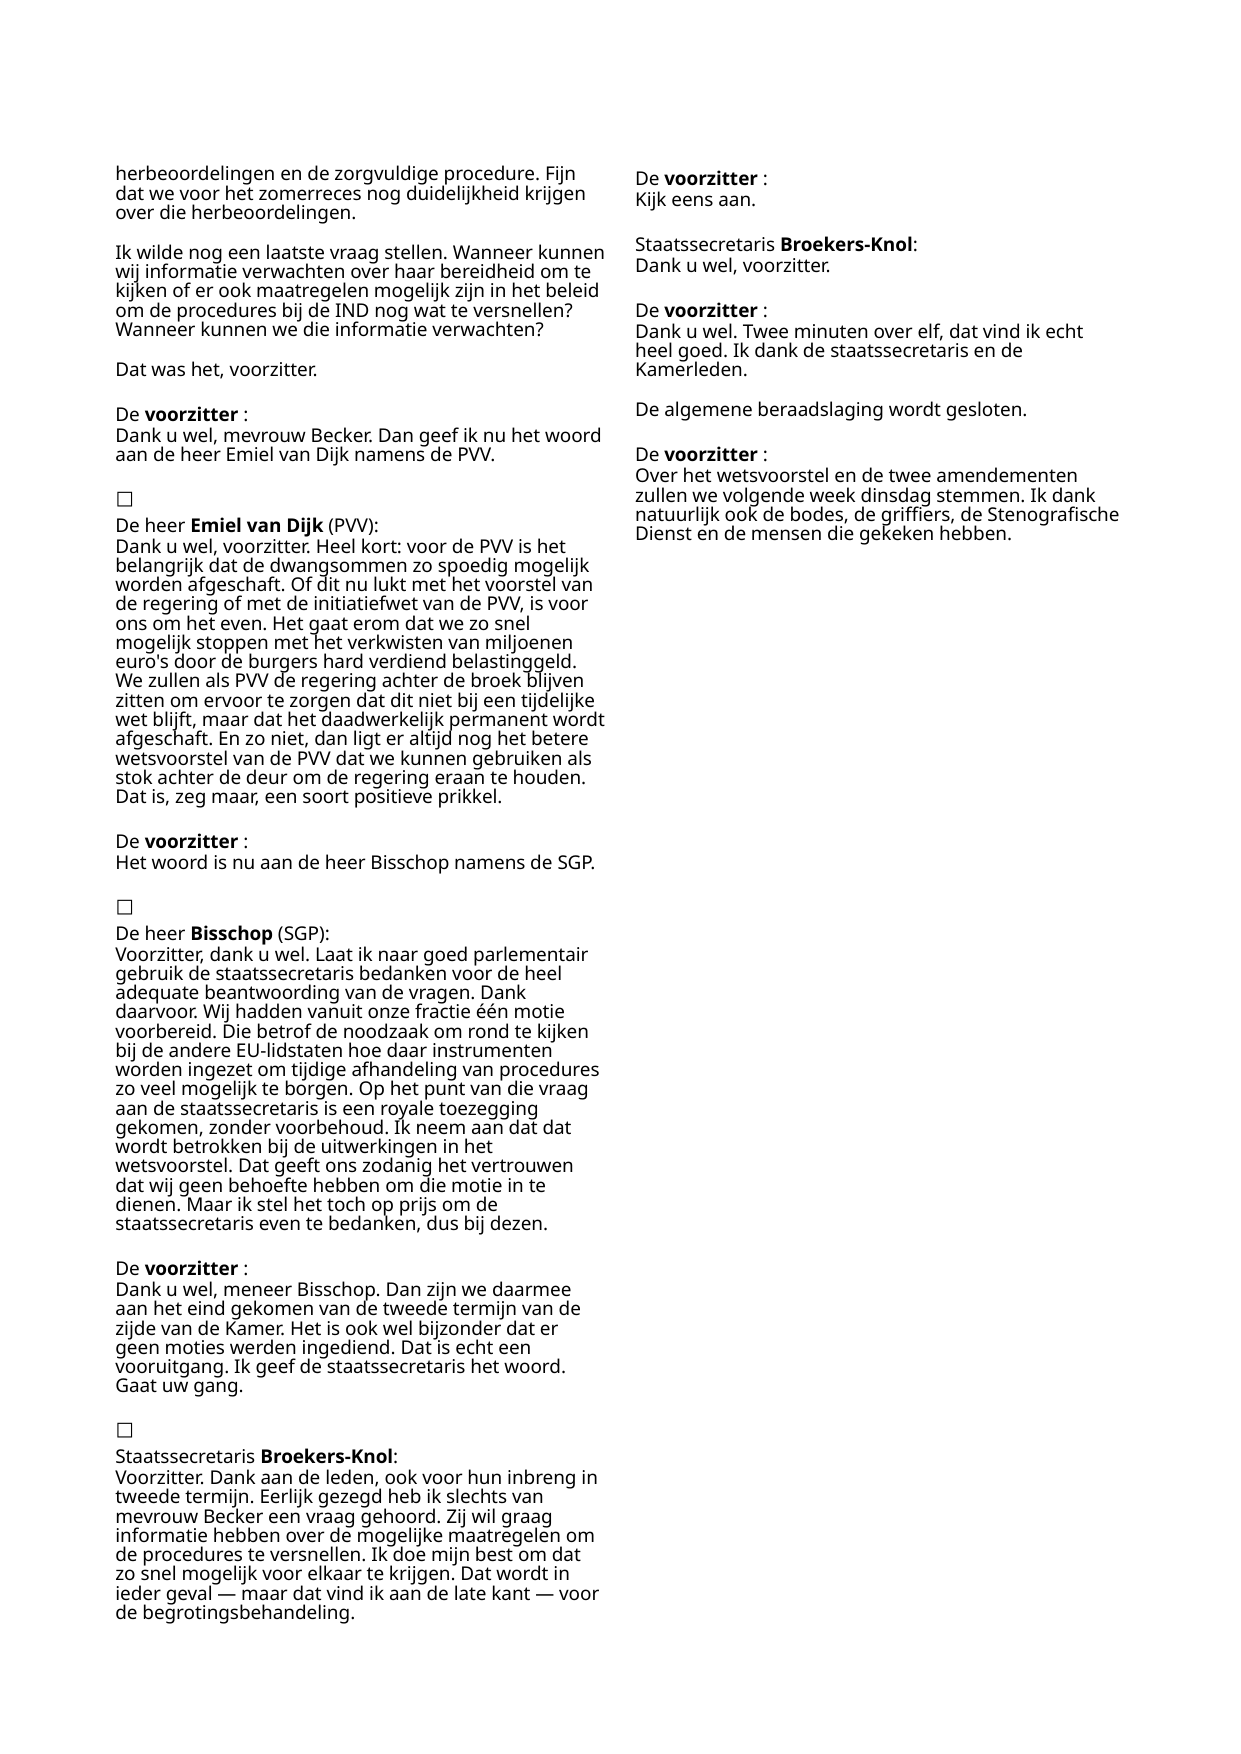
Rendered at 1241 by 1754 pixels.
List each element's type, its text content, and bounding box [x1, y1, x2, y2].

text De algemene beraadslaging wordt gesloten. [635, 401, 1125, 421]
text Ik wilde nog een laatste vraag stellen. Wanneer kunnen wij informatie verwachten over haar bereidheid om te kijken of er ook maatregelen mogelijk zijn in het beleid om de procedures bij de IND nog wat te versnellen? Wanneer kunnen we die informatie verwachten? [115, 244, 605, 340]
text De voorzitter : [635, 442, 1125, 467]
text De heer Bisschop (SGP): [115, 920, 605, 946]
text Dank u wel, mevrouw Becker. Dan geef ik nu het woord aan de heer Emiel van Dijk namens de PVV. [115, 427, 605, 465]
text herbeoordelingen en de zorgvuldige procedure. Fijn dat we voor het zomerreces nog duidelijkheid krijgen over die herbeoordelingen. [115, 165, 605, 223]
text Voorzitter. Dank aan de leden, ook voor hun inbreng in tweede termijn. Eerlijk gezegd heb ik slechts van mevrouw Becker een vraag gehoord. Zij wil graag informatie hebben over de mogelijke maatregelen om de procedures te versnellen. Ik doe mijn best om dat zo snel mogelijk voor elkaar te krijgen. Dat wordt in ieder geval — maar dat vind ik aan de late kant — voor de begrotingsbehandeling. [115, 1469, 605, 1623]
text Dank u wel, voorzitter. [635, 257, 1125, 276]
text Dank u wel, voorzitter. Heel kort: voor de PVV is het belangrijk dat de dwangsommen zo spoedig mogelijk worden afgeschaft. Of dit nu lukt met het voorstel van de regering of met de initiatiefwet van de PVV, is voor ons om het even. Het gaat erom dat we zo snel mogelijk stoppen met het verkwisten van miljoenen euro's door de burgers hard verdiend belastinggeld. We zullen als PVV de regering achter de broek blijven zitten om ervoor te zorgen dat dit niet bij een tijdelijke wet blijft, maar dat het daadwerkelijk permanent wordt afgeschaft. En zo niet, dan ligt er altijd nog het betere wetsvoorstel van de PVV dat we kunnen gebruiken als stok achter de deur om de regering eraan te houden. Dat is, zeg maar, een soort positieve prikkel. [115, 538, 605, 807]
text ⬜ [115, 1418, 605, 1443]
text Het woord is nu aan de heer Bisschop namens de SGP. [115, 854, 605, 873]
text Voorzitter, dank u wel. Laat ik naar goed parlementair gebruik de staatssecretaris bedanken voor de heel adequate beantwoording van de vragen. Dank daarvoor. Wij hadden vanuit onze fractie één motie voorbereid. Die betrof de noodzaak om rond te kijken bij de andere EU-lidstaten hoe daar instrumenten worden ingezet om tijdige afhandeling van procedures zo veel mogelijk te borgen. Op het punt van die vraag aan de staatssecretaris is een royale toezegging gekomen, zonder voorbehoud. Ik neem aan dat dat wordt betrokken bij de uitwerkingen in het wetsvoorstel. Dat geeft ons zodanig het vertrouwen dat wij geen behoefte hebben om die motie in te dienen. Maar ik stel het toch op prijs om de staatssecretaris even te bedanken, dus bij dezen. [115, 946, 605, 1234]
text De heer Emiel van Dijk (PVV): [115, 512, 605, 538]
text Dat was het, voorzitter. [115, 361, 605, 380]
text De voorzitter : [635, 165, 1125, 191]
text De voorzitter : [635, 297, 1125, 323]
text ⬜ [115, 894, 605, 920]
text Over het wetsvoorstel en de twee amendementen zullen we volgende week dinsdag stemmen. Ik dank natuurlijk ook de bodes, de griffiers, de Stenografische Dienst en de mensen die gekeken hebben. [635, 467, 1125, 544]
text De voorzitter : [115, 401, 605, 427]
text De voorzitter : [115, 1255, 605, 1281]
text Staatssecretaris Broekers-Knol: [115, 1443, 605, 1469]
text ⬜ [115, 486, 605, 512]
text Staatssecretaris Broekers-Knol: [635, 231, 1125, 257]
text Dank u wel. Twee minuten over elf, dat vind ik echt heel goed. Ik dank de staatssecretaris en de Kamerleden. [635, 323, 1125, 381]
text Dank u wel, meneer Bisschop. Dan zijn we daarmee aan het eind gekomen van de tweede termijn van de zijde van de Kamer. Het is ook wel bijzonder dat er geen moties werden ingediend. Dat is echt een vooruitgang. Ik geef de staatssecretaris het woord. Gaat uw gang. [115, 1281, 605, 1397]
text De voorzitter : [115, 828, 605, 854]
text Kijk eens aan. [635, 191, 1125, 210]
